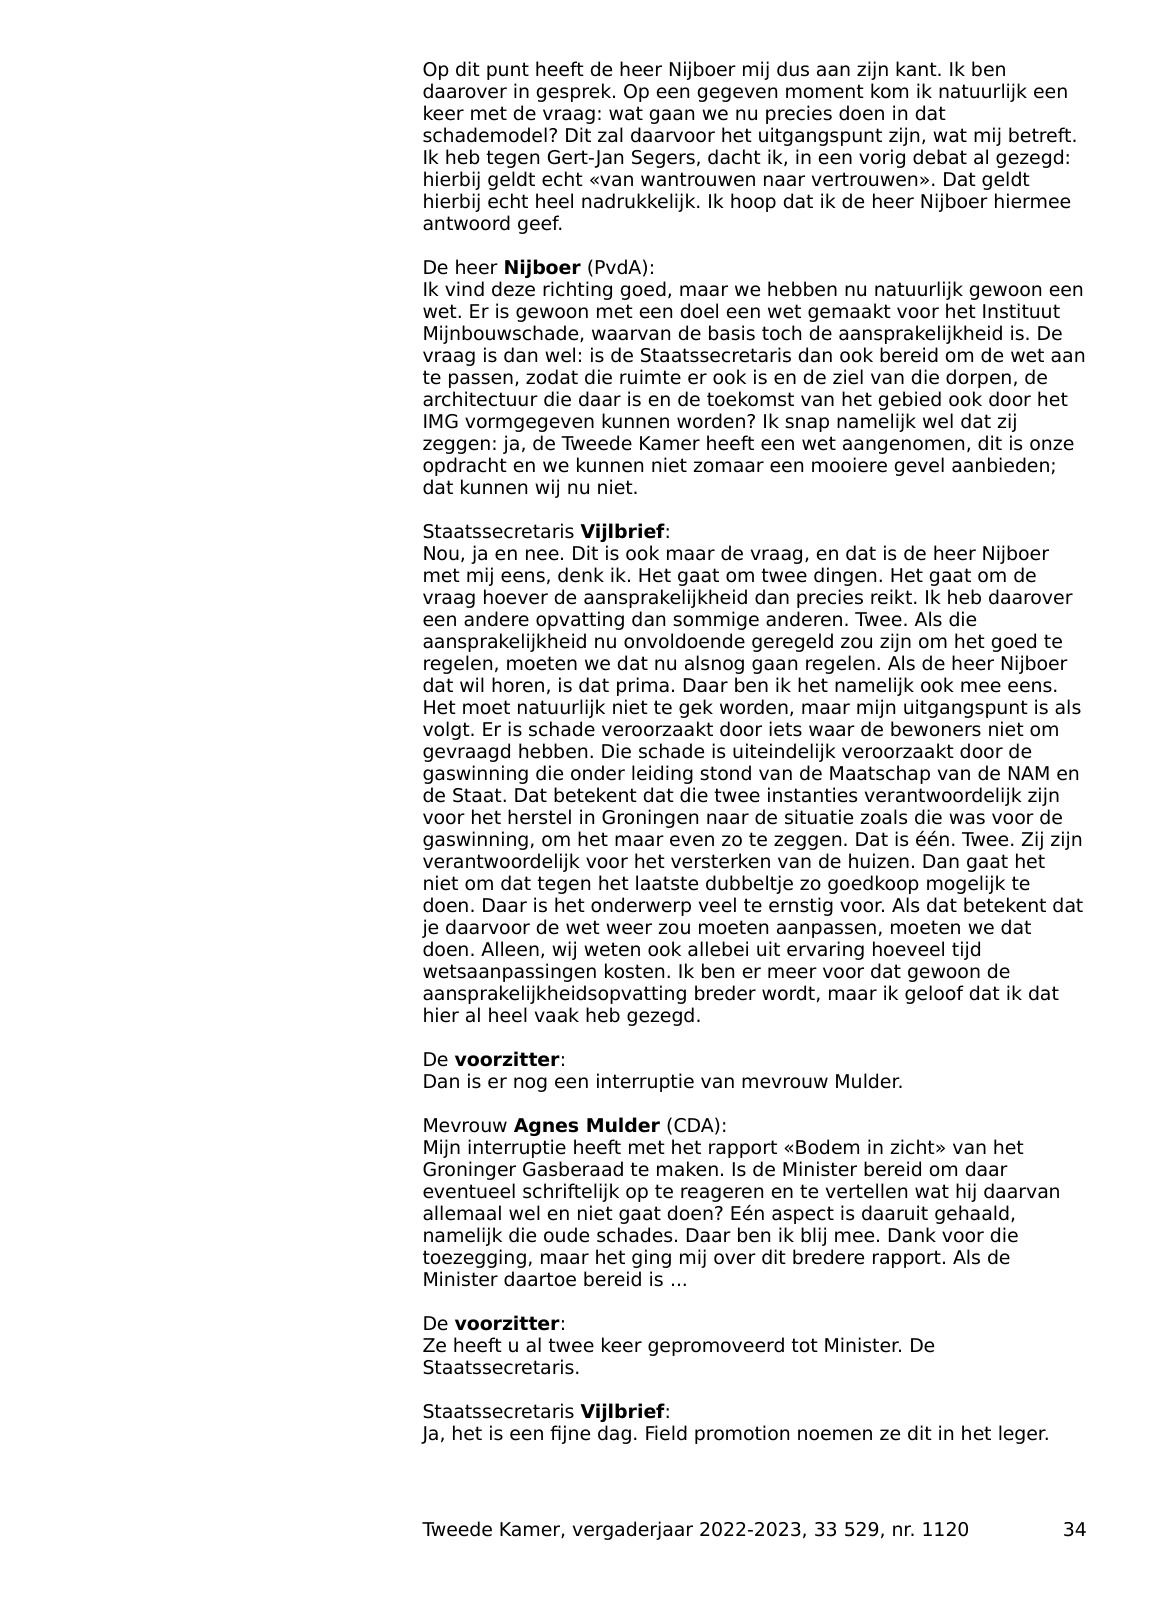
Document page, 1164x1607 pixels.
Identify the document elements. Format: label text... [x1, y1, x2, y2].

text Staatssecretaris Vijlbrief: [422, 1401, 1087, 1423]
text Nou, ja en nee. Dit is ook maar de vraag, en dat is de heer Nijboer met mij eens, denk ik. Het gaat om twee dingen. Het gaat om de vraag hoever de aansprakelijkheid dan precies reikt. Ik heb daarover een andere opvatting dan sommige anderen. Twee. Als die aansprakelijkheid nu onvoldoende geregeld zou zijn om het goed te regelen, moeten we dat nu alsnog gaan regelen. Als de heer Nijboer dat wil horen, is dat prima. Daar ben ik het namelijk ook mee eens. Het moet natuurlijk niet te gek worden, maar mijn uitgangspunt is als volgt. Er is schade veroorzaakt door iets waar de bewoners niet om gevraagd hebben. Die schade is uiteindelijk veroorzaakt door de gaswinning die onder leiding stond van de Maatschap van de NAM en de Staat. Dat betekent dat die twee instanties verantwoordelijk zijn voor het herstel in Groningen naar de situatie zoals die was voor de gaswinning, om het maar even zo te zeggen. Dat is één. Twee. Zij zijn verantwoordelijk voor het versterken van de huizen. Dan gaat het niet om dat tegen het laatste dubbeltje zo goedkoop mogelijk te doen. Daar is het onderwerp veel te ernstig voor. Als dat betekent dat je daarvoor de wet weer zou moeten aanpassen, moeten we dat doen. Alleen, wij weten ook allebei uit ervaring hoeveel tijd wetsaanpassingen kosten. Ik ben er meer voor dat gewoon de aansprakelijkheidsopvatting breder wordt, maar ik geloof dat ik dat hier al heel vaak heb gezegd. [422, 543, 1087, 1027]
text Ze heeft u al twee keer gepromoveerd tot Minister. De Staatssecretaris. [422, 1335, 1087, 1379]
text De voorzitter: [422, 1049, 1087, 1071]
text De heer Nijboer (PvdA): [422, 257, 1087, 279]
text Staatssecretaris Vijlbrief: [422, 521, 1087, 543]
text Ik vind deze richting goed, maar we hebben nu natuurlijk gewoon een wet. Er is gewoon met een doel een wet gemaakt voor het Instituut Mijnbouwschade, waarvan de basis toch de aansprakelijkheid is. De vraag is dan wel: is de Staatssecretaris dan ook bereid om de wet aan te passen, zodat die ruimte er ook is en de ziel van die dorpen, de architectuur die daar is en de toekomst van het gebied ook door het IMG vormgegeven kunnen worden? Ik snap namelijk wel dat zij zeggen: ja, de Tweede Kamer heeft een wet aangenomen, dit is onze opdracht en we kunnen niet zomaar een mooiere gevel aanbieden; dat kunnen wij nu niet. [422, 279, 1087, 499]
text Mevrouw Agnes Mulder (CDA): [422, 1115, 1087, 1137]
text Mijn interruptie heeft met het rapport «Bodem in zicht» van het Groninger Gasberaad te maken. Is de Minister bereid om daar eventueel schriftelijk op te reageren en te vertellen wat hij daarvan allemaal wel en niet gaat doen? Eén aspect is daaruit gehaald, namelijk die oude schades. Daar ben ik blij mee. Dank voor die toezegging, maar het ging mij over dit bredere rapport. Als de Minister daartoe bereid is ... [422, 1137, 1087, 1291]
text Dan is er nog een interruptie van mevrouw Mulder. [422, 1071, 1087, 1093]
text Op dit punt heeft de heer Nijboer mij dus aan zijn kant. Ik ben daarover in gesprek. Op een gegeven moment kom ik natuurlijk een keer met de vraag: wat gaan we nu precies doen in dat schademodel? Dit zal daarvoor het uitgangspunt zijn, wat mij betreft. Ik heb tegen Gert-Jan Segers, dacht ik, in een vorig debat al gezegd: hierbij geldt echt «van wantrouwen naar vertrouwen». Dat geldt hierbij echt heel nadrukkelijk. Ik hoop dat ik de heer Nijboer hiermee antwoord geef. [422, 59, 1087, 235]
text Ja, het is een fijne dag. Field promotion noemen ze dit in het leger. [422, 1423, 1087, 1445]
text De voorzitter: [422, 1313, 1087, 1335]
